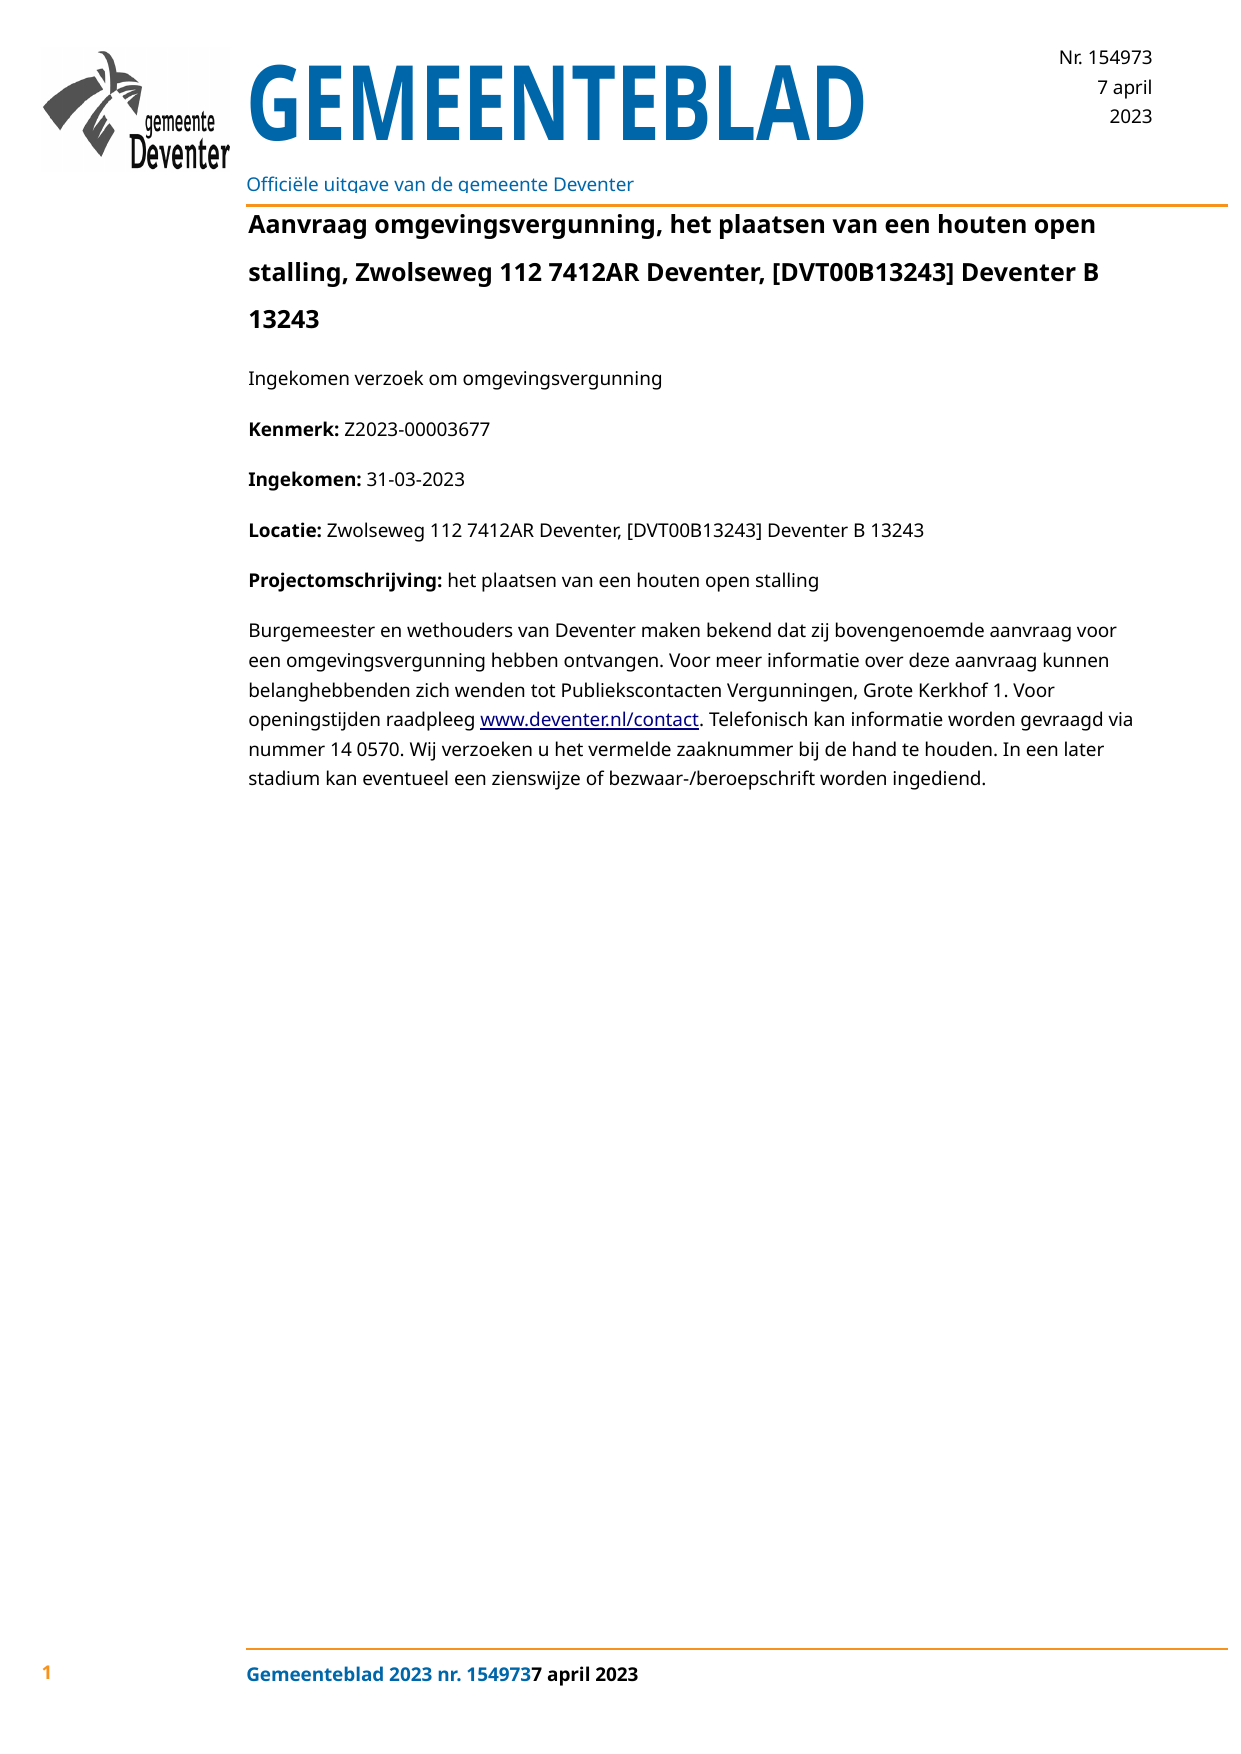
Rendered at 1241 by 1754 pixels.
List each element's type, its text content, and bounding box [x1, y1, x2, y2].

text Ingekomen verzoek om omgevingsvergunning [248, 366, 1152, 391]
text Locatie: Zwolseweg 112 7412AR Deventer, [DVT00B13243] Deventer B 13243 [248, 517, 1152, 542]
text Burgemeester en wethouders van Deventer maken bekend dat zij bovengenoemde aanvraag voor een omgevingsvergunning hebben ontvangen. Voor meer informatie over deze aanvraag kunnen belanghebbenden zich wenden tot Publiekscontacten Vergunningen, Grote Kerkhof 1. Voor openingstijden raadpleeg www.deventer.nl/contact. Telefonisch kan informatie worden gevraagd via nummer 14 0570. Wij verzoeken u het vermelde zaaknummer bij de hand te houden. In een later stadium kan eventueel een zienswijze of bezwaar-/beroepschrift worden ingediend. [248, 618, 1152, 791]
text Kenmerk: Z2023-00003677 [248, 416, 1152, 442]
text Aanvraag omgevingsvergunning, het plaatsen van een houten open stalling, Zwolseweg 112 7412AR Deventer, [DVT00B13243] Deventer B 13243 [248, 207, 1152, 336]
picture [41, 47, 231, 172]
text Projectomschrijving: het plaatsen van een houten open stalling [248, 567, 1152, 593]
text Ingekomen: 31-03-2023 [248, 466, 1152, 492]
